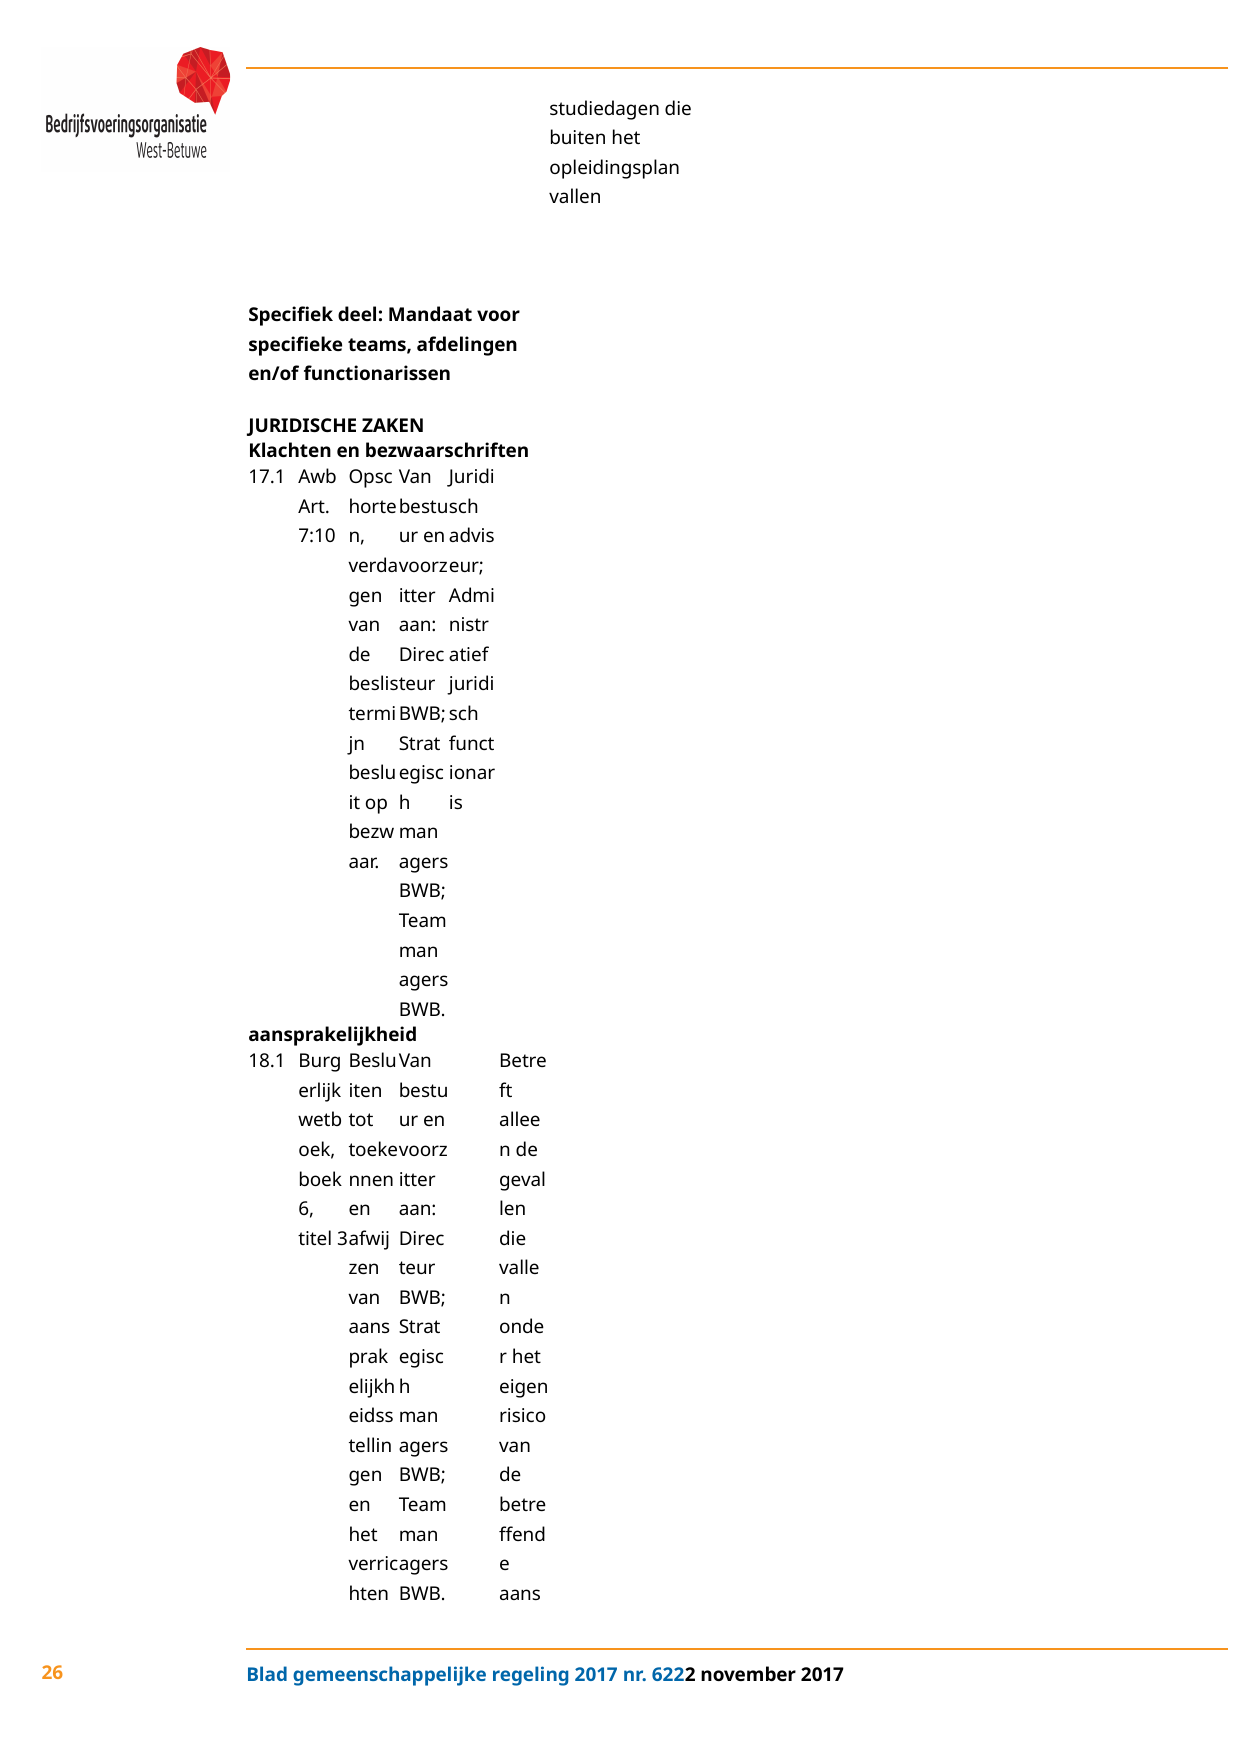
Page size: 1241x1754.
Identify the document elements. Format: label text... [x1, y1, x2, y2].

table_cell [248, 386, 549, 412]
table_cell [248, 95, 398, 239]
table_cell Betreft alleen de gevallen die vallen onder het eigen risico van de betreffende aans [499, 1048, 549, 1606]
table_cell Opschorten, verdagen van de beslistermijn besluit op bezwaar. [348, 464, 398, 1022]
table_cell [1001, 95, 1152, 239]
table_cell Klachten en bezwaarschriften [248, 438, 549, 463]
table_cell studiedagen die buiten het opleidingsplan vallen [549, 95, 700, 239]
table_cell Van bestuur en voorzitter aan: Directeur BWB; Strategisch managers BWB; Teammanagers BWB. [399, 1048, 449, 1606]
picture [41, 47, 231, 172]
table_cell Burgerlijk wetboek, boek 6, titel 3 [298, 1048, 348, 1606]
table_cell Van bestuur en voorzitter aan: Directeur BWB; Strategisch managers BWB; Teammanagers BWB. [399, 464, 449, 1022]
table_header Specifiek deel: Mandaat voor specifieke teams, afdelingen en/of functionarissen [248, 301, 549, 386]
table_cell Awb Art. 7:10 [298, 464, 348, 1022]
table_cell [850, 95, 1001, 239]
table_cell 17.1 [248, 464, 298, 1022]
table_cell [700, 95, 850, 239]
table_cell JURIDISCHE ZAKEN [248, 412, 549, 438]
table_cell 18.1 [248, 1048, 298, 1606]
table_cell [449, 1048, 499, 1606]
table_cell aansprakelijkheid [248, 1022, 549, 1047]
table_cell Juridisch adviseur; Administratief juridisch functionaris [449, 464, 499, 1022]
table_cell [499, 464, 549, 1022]
table_cell [399, 95, 549, 239]
table_cell Besluiten tot toekennen en afwijzen van aansprakelijkheidsstellingen en het verrichten [348, 1048, 398, 1606]
